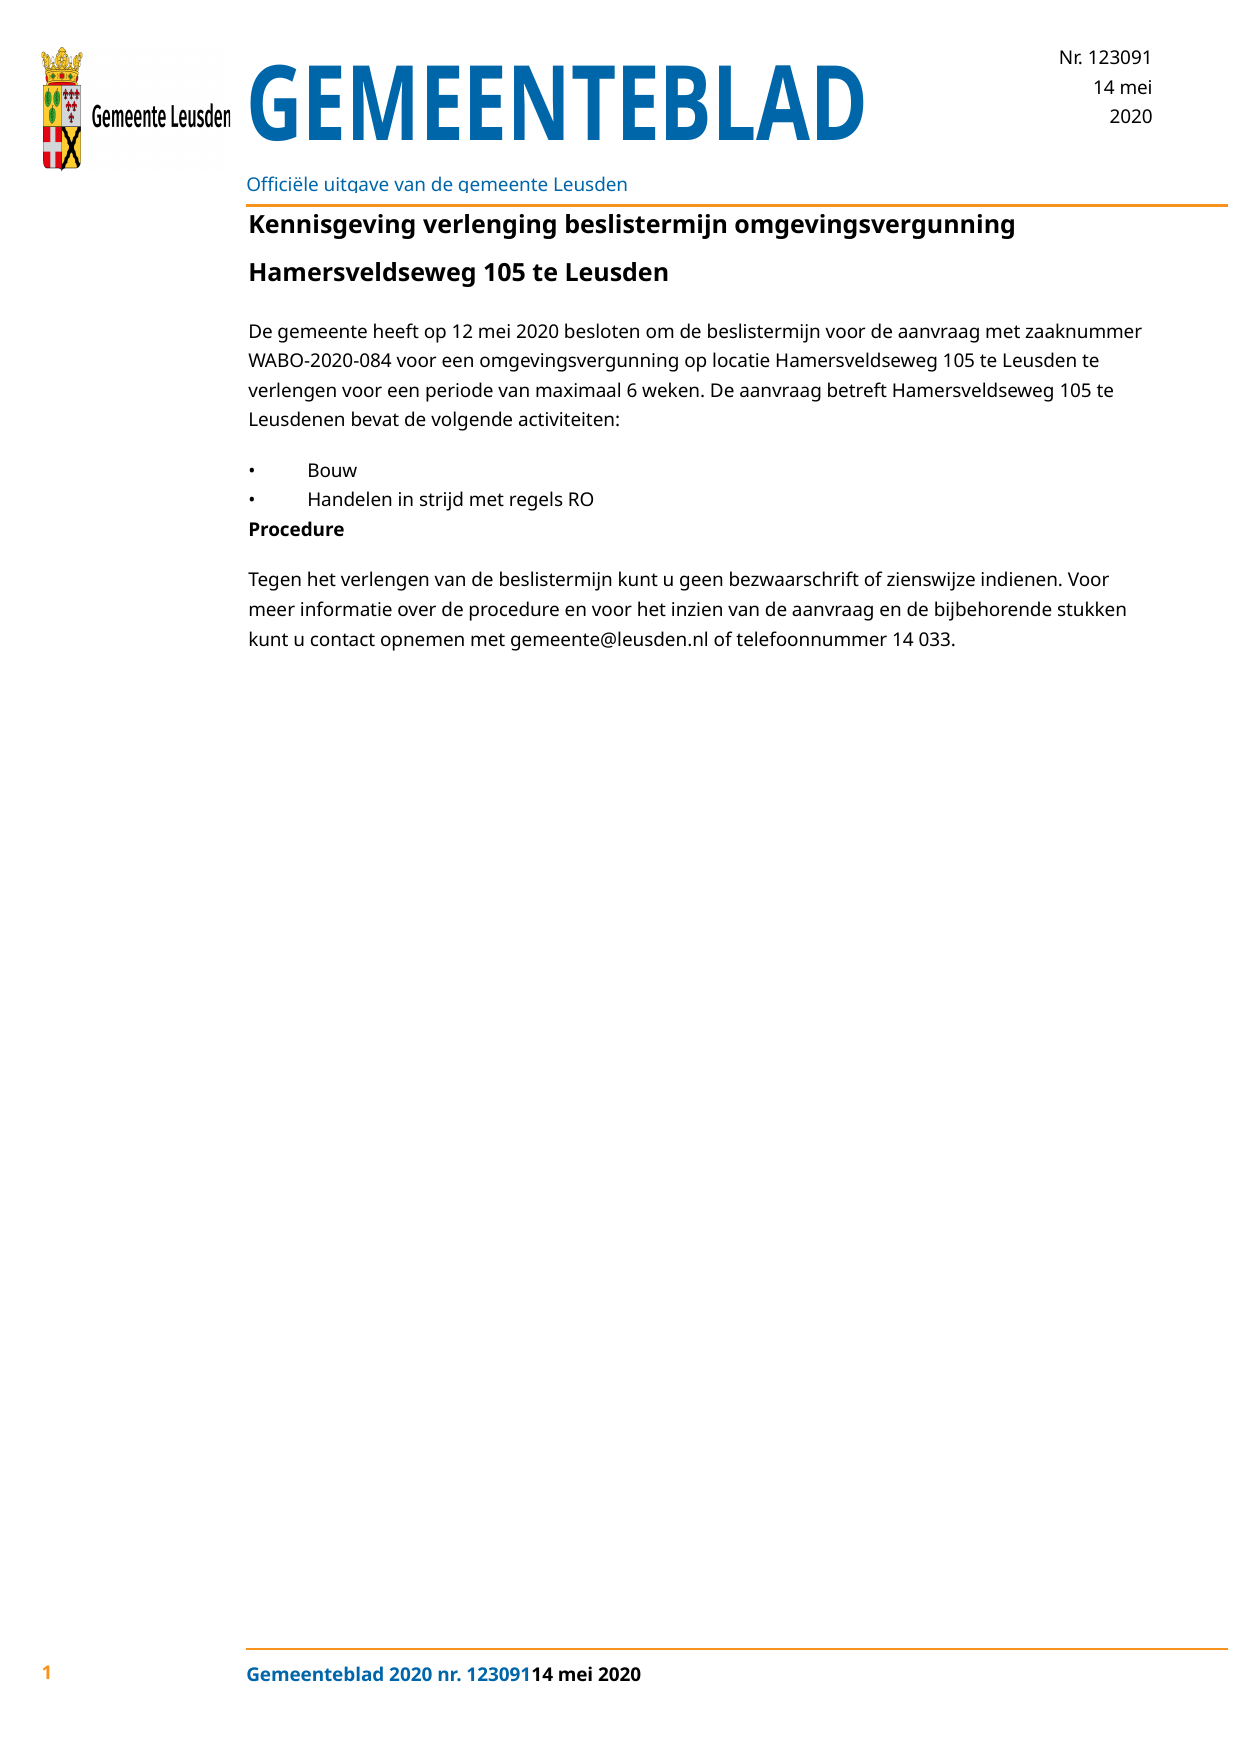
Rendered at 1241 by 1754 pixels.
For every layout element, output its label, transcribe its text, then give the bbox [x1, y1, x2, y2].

text Procedure [248, 516, 1152, 542]
text De gemeente heeft op 12 mei 2020 besloten om de beslistermijn voor de aanvraag met zaaknummer WABO-2020-084 voor een omgevingsvergunning op locatie Hamersveldseweg 105 te Leusden te verlengen voor een periode van maximaal 6 weken. De aanvraag betreft Hamersveldseweg 105 te Leusdenen bevat de volgende activiteiten: [248, 318, 1152, 432]
picture [41, 47, 231, 172]
text Kennisgeving verlenging beslistermijn omgevingsvergunning Hamersveldseweg 105 te Leusden [248, 207, 1152, 288]
text Tegen het verlengen van de beslistermijn kunt u geen bezwaarschrift of zienswijze indienen. Voor meer informatie over de procedure en voor het inzien van de aanvraag en de bijbehorende stukken kunt u contact opnemen met gemeente@leusden.nl of telefoonnummer 14 033. [248, 567, 1152, 652]
list Bouw [248, 457, 1152, 483]
list Handelen in strijd met regels RO [248, 487, 1152, 512]
